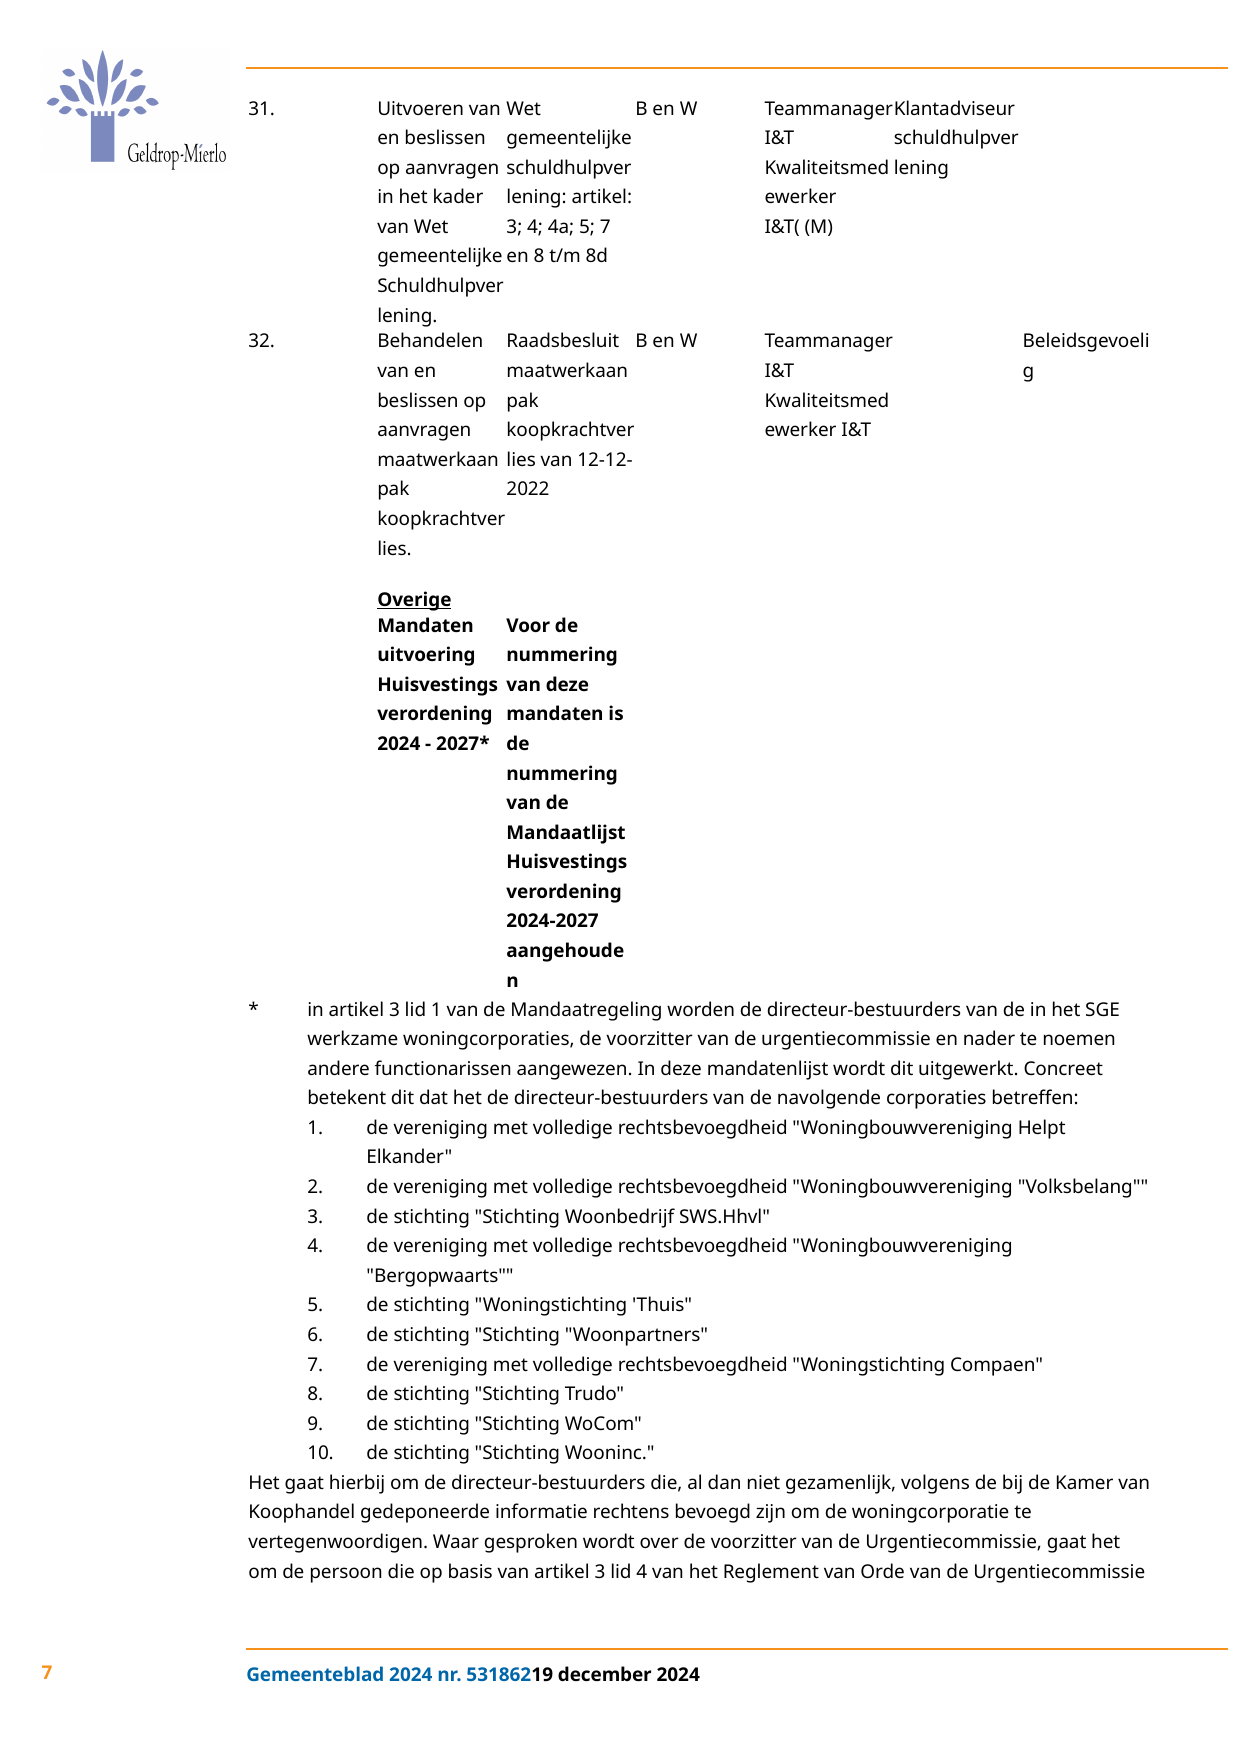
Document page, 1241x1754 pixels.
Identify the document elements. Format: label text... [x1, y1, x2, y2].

table_cell B en W [635, 95, 764, 328]
list de stichting "Stichting Trudo" [307, 1380, 1152, 1406]
list in artikel 3 lid 1 van de Mandaatregeling worden de directeur-bestuurders van de in het SGE werkzame woningcorporaties, de voorzitter van de urgentiecommissie en nader te noemen andere functionarissen aangewezen. In deze mandatenlijst wordt dit uitgewerkt. Concreet betekent dit dat het de directeur-bestuurders van de navolgende corporaties betreffen: [248, 996, 1152, 1110]
table_cell [1023, 95, 1152, 328]
table_cell [506, 560, 635, 586]
list de vereniging met volledige rechtsbevoegdheid "Woningbouwvereniging "Volksbelang"" [307, 1173, 1152, 1199]
table_cell [248, 612, 377, 993]
table_cell [764, 560, 893, 586]
table_cell [894, 328, 1022, 560]
table_cell [1023, 612, 1152, 993]
list de stichting "Stichting Woonbedrijf SWS.Hhvl" [307, 1203, 1152, 1229]
table_cell Overige [377, 586, 506, 612]
list de stichting "Stichting "Woonpartners" [307, 1321, 1152, 1347]
text Het gaat hierbij om de directeur-bestuurders die, al dan niet gezamenlijk, volgens de bij de Kamer van Koophandel gedeponeerde informatie rechtens bevoegd zijn om de woningcorporatie te vertegenwoordigen. Waar gesproken wordt over de voorzitter van de Urgentiecommissie, gaat het om de persoon die op basis van artikel 3 lid 4 van het Reglement van Orde van de Urgentiecommissie [248, 1469, 1152, 1584]
table_cell Teammanager I&T Kwaliteitsmedewerker I&T [764, 328, 893, 560]
table_cell [635, 612, 764, 993]
table_cell Teammanager I&T Kwaliteitsmedewerker I&T( (M) [764, 95, 893, 328]
table_cell [506, 586, 635, 612]
table_cell [1023, 586, 1152, 612]
table_cell 32. [248, 328, 377, 560]
list de vereniging met volledige rechtsbevoegdheid "Woningbouwvereniging Helpt Elkander" [307, 1114, 1152, 1169]
table_cell [377, 560, 506, 586]
table_cell Beleidsgevoelig [1023, 328, 1152, 560]
list de stichting "Stichting WoCom" [307, 1410, 1152, 1436]
table_cell [764, 586, 893, 612]
table_cell [248, 586, 377, 612]
table_cell [894, 560, 1022, 586]
table_cell Raadsbesluit maatwerkaanpak koopkrachtverlies van 12-12-2022 [506, 328, 635, 560]
table_cell [248, 560, 377, 586]
table_cell [1023, 560, 1152, 586]
table_cell Uitvoeren van en beslissen op aanvragen in het kader van Wet gemeentelijke Schuldhulpverlening. [377, 95, 506, 328]
table_cell B en W [635, 328, 764, 560]
list de vereniging met volledige rechtsbevoegdheid "Woningbouwvereniging "Bergopwaarts"" [307, 1232, 1152, 1288]
list de stichting "Stichting Wooninc." [307, 1439, 1152, 1465]
table_cell Behandelen van en beslissen op aanvragen maatwerkaanpak koopkrachtverlies. [377, 328, 506, 560]
table_cell Mandaten uitvoering Huisvestingsverordening 2024 - 2027* [377, 612, 506, 993]
picture [41, 47, 231, 172]
table_cell Wet gemeentelijke schuldhulpverlening: artikel: 3; 4; 4a; 5; 7 en 8 t/m 8d [506, 95, 635, 328]
table_cell [764, 612, 893, 993]
table_cell [248, 95, 377, 328]
list de stichting "Woningstichting 'Thuis" [307, 1292, 1152, 1317]
table_cell [894, 612, 1022, 993]
list de vereniging met volledige rechtsbevoegdheid "Woningstichting Compaen" [307, 1351, 1152, 1377]
table_cell [894, 586, 1022, 612]
table_cell Voor de nummering van deze mandaten is de nummering van de Mandaatlijst Huisvestingsverordening 2024-2027 aangehouden [506, 612, 635, 993]
table_cell [635, 586, 764, 612]
table_cell [635, 560, 764, 586]
table_cell Klantadviseur schuldhulpverlening [894, 95, 1022, 328]
